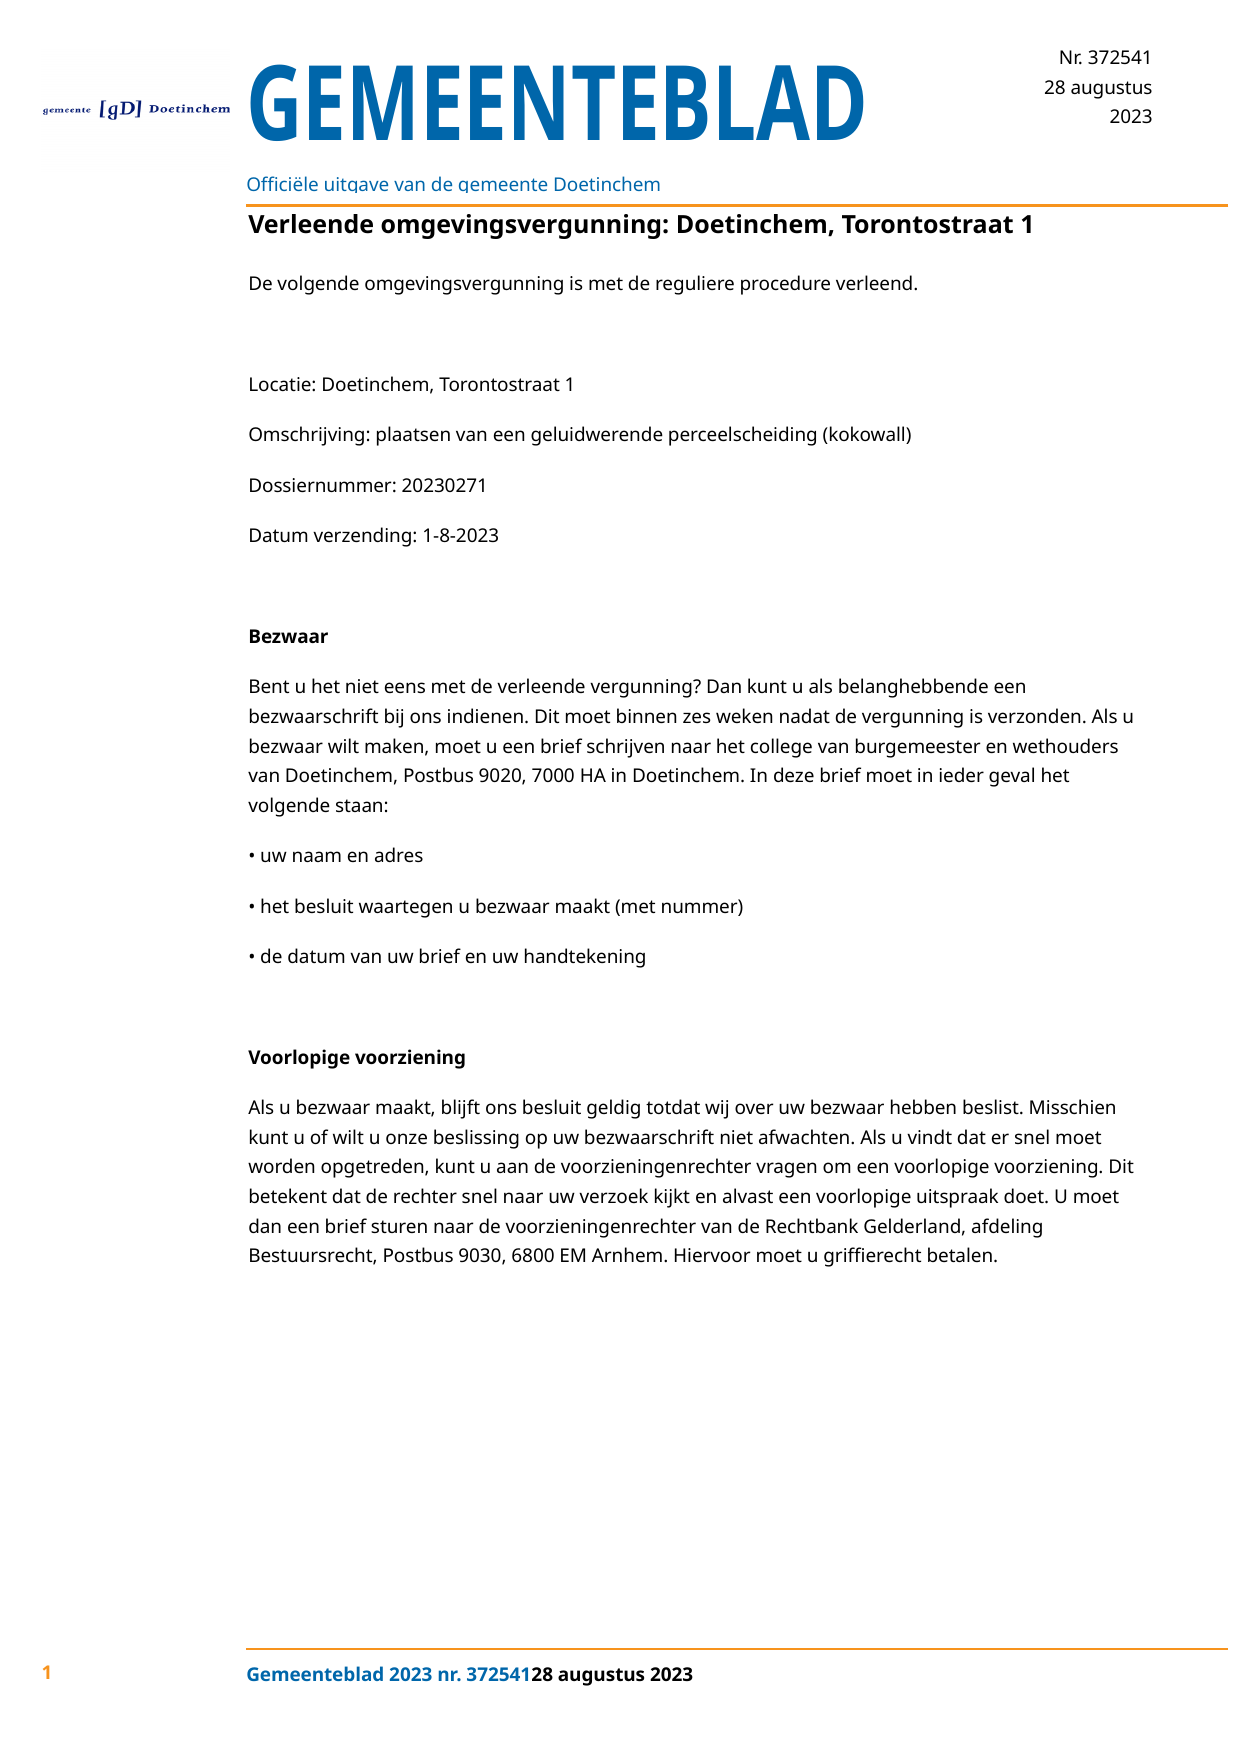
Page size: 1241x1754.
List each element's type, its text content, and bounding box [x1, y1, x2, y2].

text Bezwaar [248, 623, 1152, 649]
text Voorlopige voorziening [248, 1044, 1152, 1070]
text • het besluit waartegen u bezwaar maakt (met nummer) [248, 893, 1152, 918]
text De volgende omgevingsvergunning is met de reguliere procedure verleend. [248, 270, 1152, 296]
text • uw naam en adres [248, 842, 1152, 868]
text Dossiernummer: 20230271 [248, 472, 1152, 498]
text Datum verzending: 1-8-2023 [248, 522, 1152, 548]
text Als u bezwaar maakt, blijft ons besluit geldig totdat wij over uw bezwaar hebben beslist. Misschien kunt u of wilt u onze beslissing op uw bezwaarschrift niet afwachten. Als u vindt dat er snel moet worden opgetreden, kunt u aan de voorzieningenrechter vragen om een voorlopige voorziening. Dit betekent dat de rechter snel naar uw verzoek kijkt en alvast een voorlopige uitspraak doet. U moet dan een brief sturen naar de voorzieningenrechter van de Rechtbank Gelderland, afdeling Bestuursrecht, Postbus 9030, 6800 EM Arnhem. Hiervoor moet u griffierecht betalen. [248, 1094, 1152, 1268]
text Verleende omgevingsvergunning: Doetinchem, Torontostraat 1 [248, 207, 1152, 241]
text Locatie: Doetinchem, Torontostraat 1 [248, 371, 1152, 397]
text Bent u het niet eens met de verleende vergunning? Dan kunt u als belanghebbende een bezwaarschrift bij ons indienen. Dit moet binnen zes weken nadat de vergunning is verzonden. Als u bezwaar wilt maken, moet u een brief schrijven naar het college van burgemeester en wethouders van Doetinchem, Postbus 9020, 7000 HA in Doetinchem. In deze brief moet in ieder geval het volgende staan: [248, 674, 1152, 818]
text • de datum van uw brief en uw handtekening [248, 943, 1152, 969]
picture [41, 47, 231, 172]
text Omschrijving: plaatsen van een geluidwerende perceelscheiding (kokowall) [248, 422, 1152, 447]
